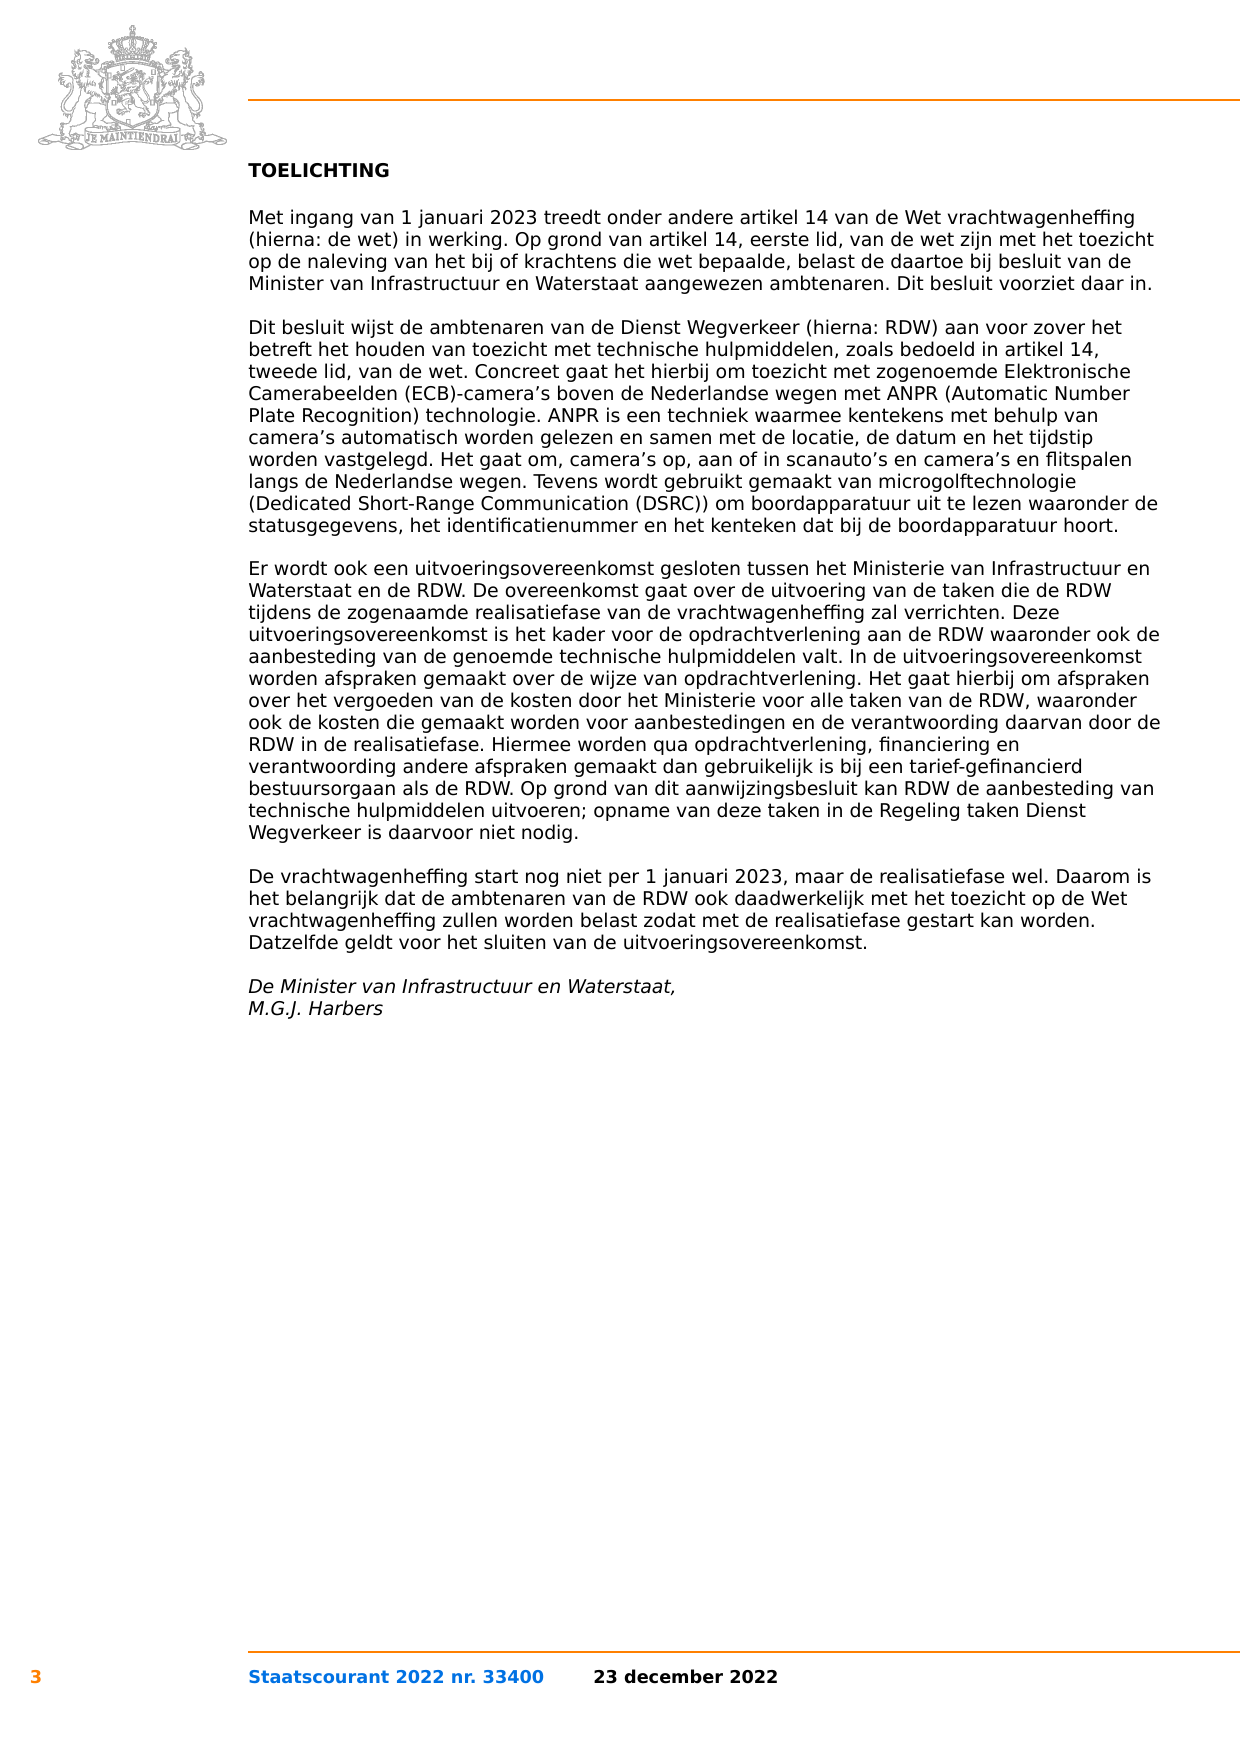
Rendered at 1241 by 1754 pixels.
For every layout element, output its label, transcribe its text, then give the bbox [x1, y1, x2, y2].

text Er wordt ook een uitvoeringsovereenkomst gesloten tussen het Ministerie van Infrastructuur en Waterstaat en de RDW. De overeenkomst gaat over de uitvoering van de taken die de RDW tijdens de zogenaamde realisatiefase van de vrachtwagenheffing zal verrichten. Deze uitvoeringsovereenkomst is het kader voor de opdrachtverlening aan de RDW waaronder ook de aanbesteding van de genoemde technische hulpmiddelen valt. In de uitvoeringsovereenkomst worden afspraken gemaakt over de wijze van opdrachtverlening. Het gaat hierbij om afspraken over het vergoeden van de kosten door het Ministerie voor alle taken van de RDW, waaronder ook de kosten die gemaakt worden voor aanbestedingen en de verantwoording daarvan door de RDW in de realisatiefase. Hiermee worden qua opdrachtverlening, financiering en verantwoording andere afspraken gemaakt dan gebruikelijk is bij een tarief-gefinancierd bestuursorgaan als de RDW. Op grond van dit aanwijzingsbesluit kan RDW de aanbesteding van technische hulpmiddelen uitvoeren; opname van deze taken in de Regeling taken Dienst Wegverkeer is daarvoor niet nodig. [248, 558, 1163, 844]
text De vrachtwagenheffing start nog niet per 1 januari 2023, maar de realisatiefase wel. Daarom is het belangrijk dat de ambtenaren van de RDW ook daadwerkelijk met het toezicht op de Wet vrachtwagenheffing zullen worden belast zodat met de realisatiefase gestart kan worden. Datzelfde geldt voor het sluiten van de uitvoeringsovereenkomst. [248, 866, 1163, 954]
text Dit besluit wijst de ambtenaren van de Dienst Wegverkeer (hierna: RDW) aan voor zover het betreft het houden van toezicht met technische hulpmiddelen, zoals bedoeld in artikel 14, tweede lid, van de wet. Concreet gaat het hierbij om toezicht met zogenoemde Elektronische Camerabeelden (ECB)-camera’s boven de Nederlandse wegen met ANPR (Automatic Number Plate Recognition) technologie. ANPR is een techniek waarmee kentekens met behulp van camera’s automatisch worden gelezen en samen met de locatie, de datum en het tijdstip worden vastgelegd. Het gaat om, camera’s op, aan of in scanauto’s en camera’s en flitspalen langs de Nederlandse wegen. Tevens wordt gebruikt gemaakt van microgolftechnologie (Dedicated Short-Range Communication (DSRC)) om boordapparatuur uit te lezen waaronder de statusgegevens, het identificatienummer en het kenteken dat bij de boordapparatuur hoort. [248, 317, 1163, 536]
subtitle TOELICHTING [248, 160, 1163, 182]
text Met ingang van 1 januari 2023 treedt onder andere artikel 14 van de Wet vrachtwagenheffing (hierna: de wet) in werking. Op grond van artikel 14, eerste lid, van de wet zijn met het toezicht op de naleving van het bij of krachtens die wet bepaalde, belast de daartoe bij besluit van de Minister van Infrastructuur en Waterstaat aangewezen ambtenaren. Dit besluit voorziet daar in. [248, 207, 1163, 295]
picture [38, 25, 227, 150]
text De Minister van Infrastructuur en Waterstaat, M.G.J. Harbers [248, 976, 1163, 1020]
